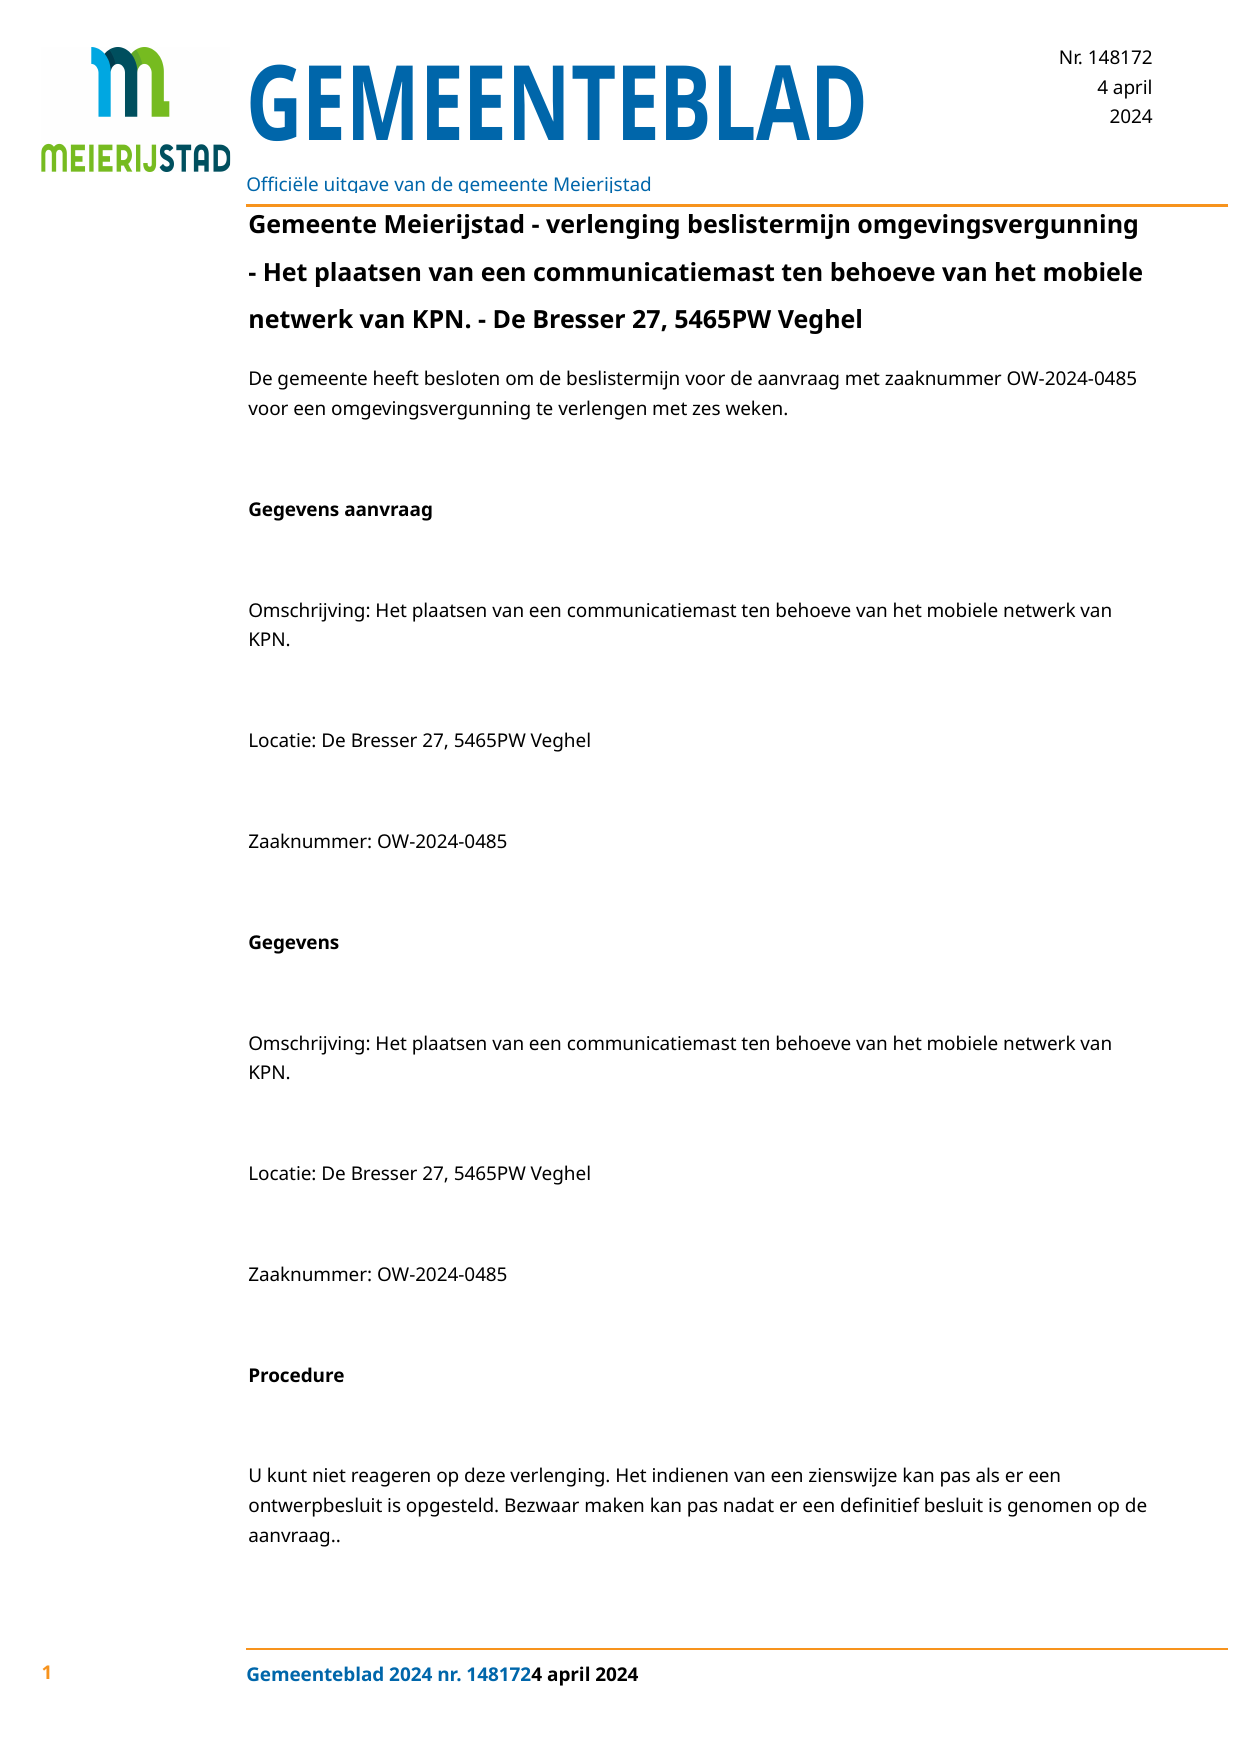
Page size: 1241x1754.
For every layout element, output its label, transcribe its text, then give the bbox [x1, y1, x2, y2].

text Gegevens aanvraag [248, 496, 1152, 522]
text Locatie: De Bresser 27, 5465PW Veghel [248, 1160, 1152, 1186]
text Zaaknummer: OW-2024-0485 [248, 828, 1152, 854]
text Procedure [248, 1362, 1152, 1387]
text Omschrijving: Het plaatsen van een communicatiemast ten behoeve van het mobiele netwerk van KPN. [248, 597, 1152, 652]
text Gegevens [248, 929, 1152, 954]
text Omschrijving: Het plaatsen van een communicatiemast ten behoeve van het mobiele netwerk van KPN. [248, 1030, 1152, 1085]
text Zaaknummer: OW-2024-0485 [248, 1261, 1152, 1287]
text U kunt niet reageren op deze verlenging. Het indienen van een zienswijze kan pas als er een ontwerpbesluit is opgesteld. Bezwaar maken kan pas nadat er een definitief besluit is genomen op de aanvraag.. [248, 1463, 1152, 1547]
text Locatie: De Bresser 27, 5465PW Veghel [248, 727, 1152, 753]
text Gemeente Meierijstad - verlenging beslistermijn omgevingsvergunning - Het plaatsen van een communicatiemast ten behoeve van het mobiele netwerk van KPN. - De Bresser 27, 5465PW Veghel [248, 207, 1152, 336]
picture [41, 47, 231, 172]
text De gemeente heeft besloten om de beslistermijn voor de aanvraag met zaaknummer OW-2024-0485 voor een omgevingsvergunning te verlengen met zes weken. [248, 366, 1152, 421]
